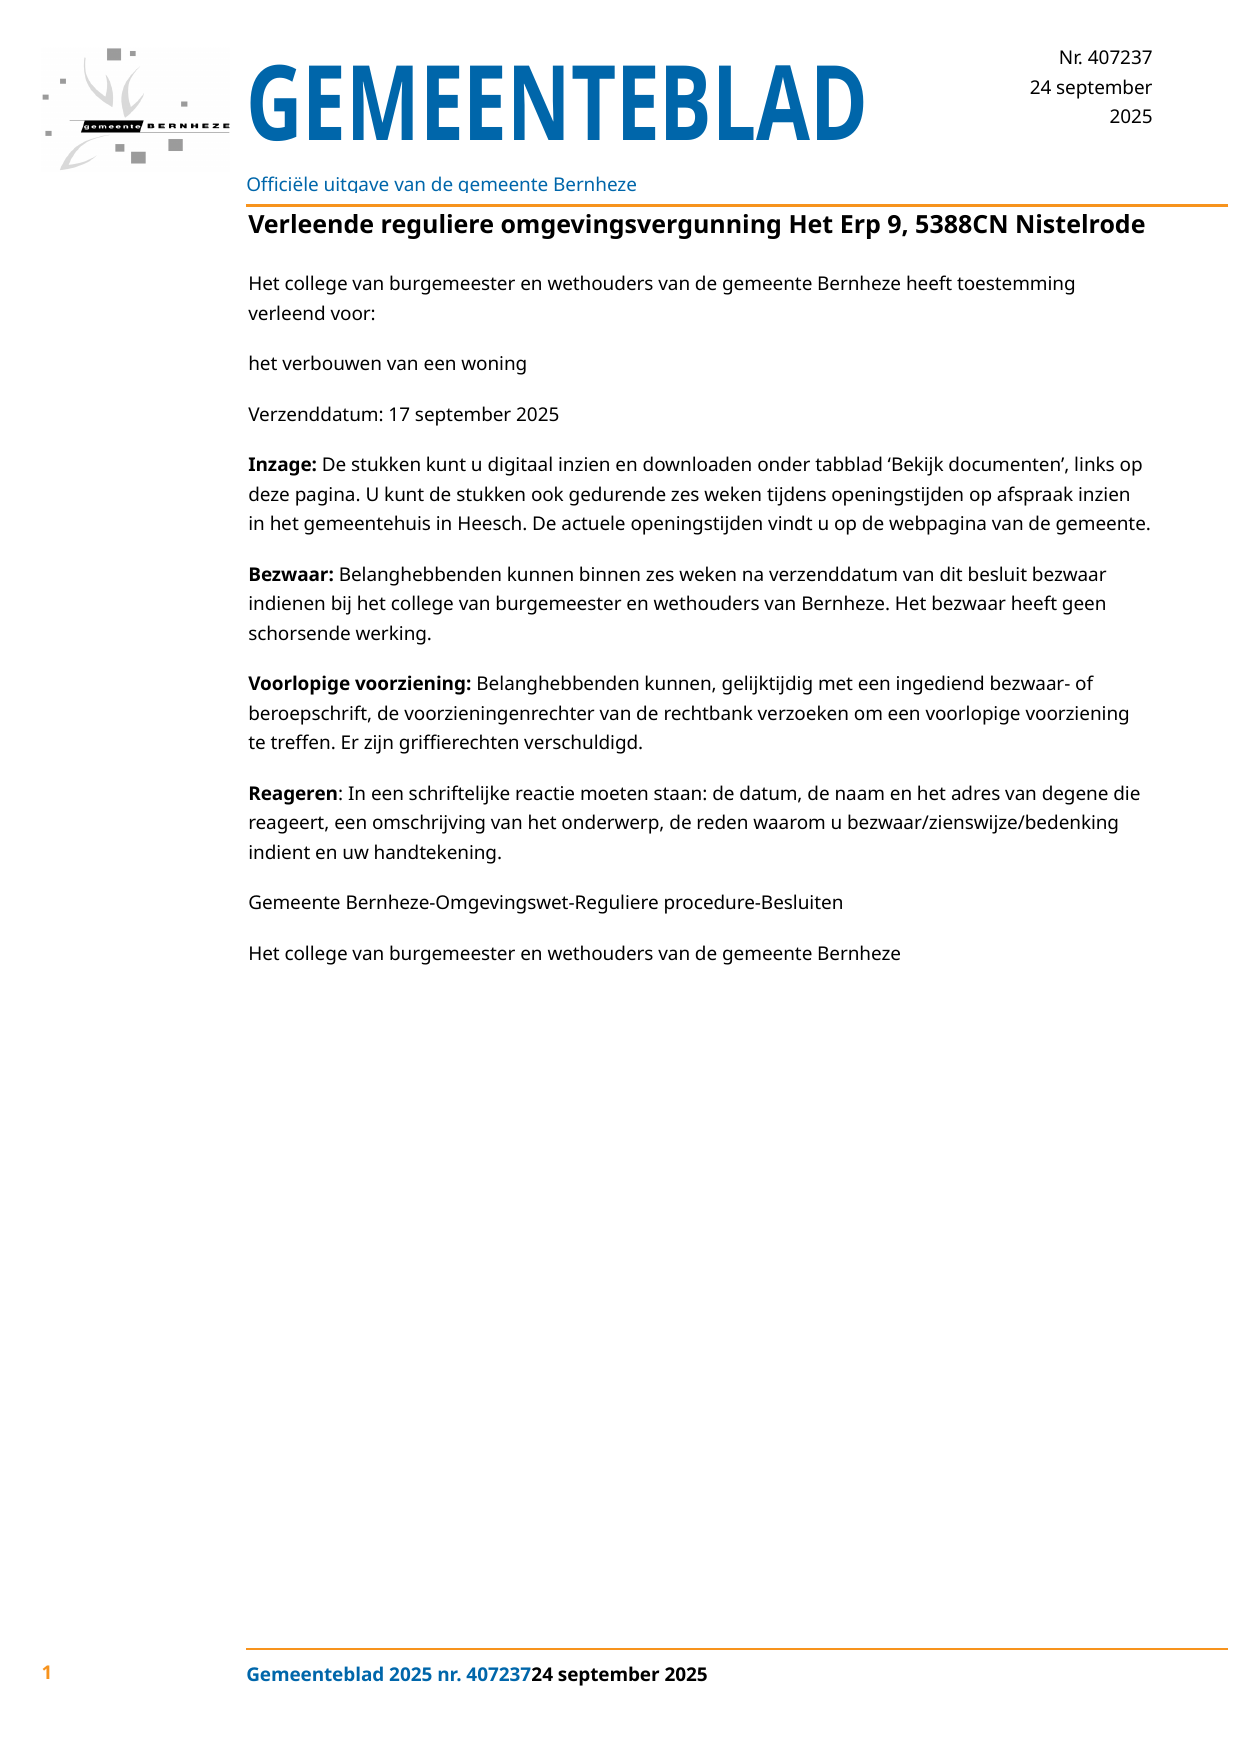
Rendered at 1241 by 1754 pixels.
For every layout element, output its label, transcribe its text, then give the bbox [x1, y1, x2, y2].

text Verzenddatum: 17 september 2025 [248, 401, 1152, 426]
text het verbouwen van een woning [248, 350, 1152, 376]
text Gemeente Bernheze-Omgevingswet-Reguliere procedure-Besluiten [248, 889, 1152, 915]
text Het college van burgemeester en wethouders van de gemeente Bernheze heeft toestemming verleend voor: [248, 270, 1152, 326]
text Bezwaar: Belanghebbenden kunnen binnen zes weken na verzenddatum van dit besluit bezwaar indienen bij het college van burgemeester en wethouders van Bernheze. Het bezwaar heeft geen schorsende werking. [248, 561, 1152, 646]
text Het college van burgemeester en wethouders van de gemeente Bernheze [248, 940, 1152, 966]
picture [41, 47, 231, 172]
text Voorlopige voorziening: Belanghebbenden kunnen, gelijktijdig met een ingediend bezwaar- of beroepschrift, de voorzieningenrechter van de rechtbank verzoeken om een voorlopige voorziening te treffen. Er zijn griffierechten verschuldigd. [248, 670, 1152, 755]
text Verleende reguliere omgevingsvergunning Het Erp 9, 5388CN Nistelrode [248, 207, 1152, 241]
text Reageren: In een schriftelijke reactie moeten staan: de datum, de naam en het adres van degene die reageert, een omschrijving van het onderwerp, de reden waarom u bezwaar/zienswijze/bedenking indient en uw handtekening. [248, 780, 1152, 865]
text Inzage: De stukken kunt u digitaal inzien en downloaden onder tabblad ‘Bekijk documenten’, links op deze pagina. U kunt de stukken ook gedurende zes weken tijdens openingstijden op afspraak inzien in het gemeentehuis in Heesch. De actuele openingstijden vindt u op de webpagina van de gemeente. [248, 451, 1152, 536]
